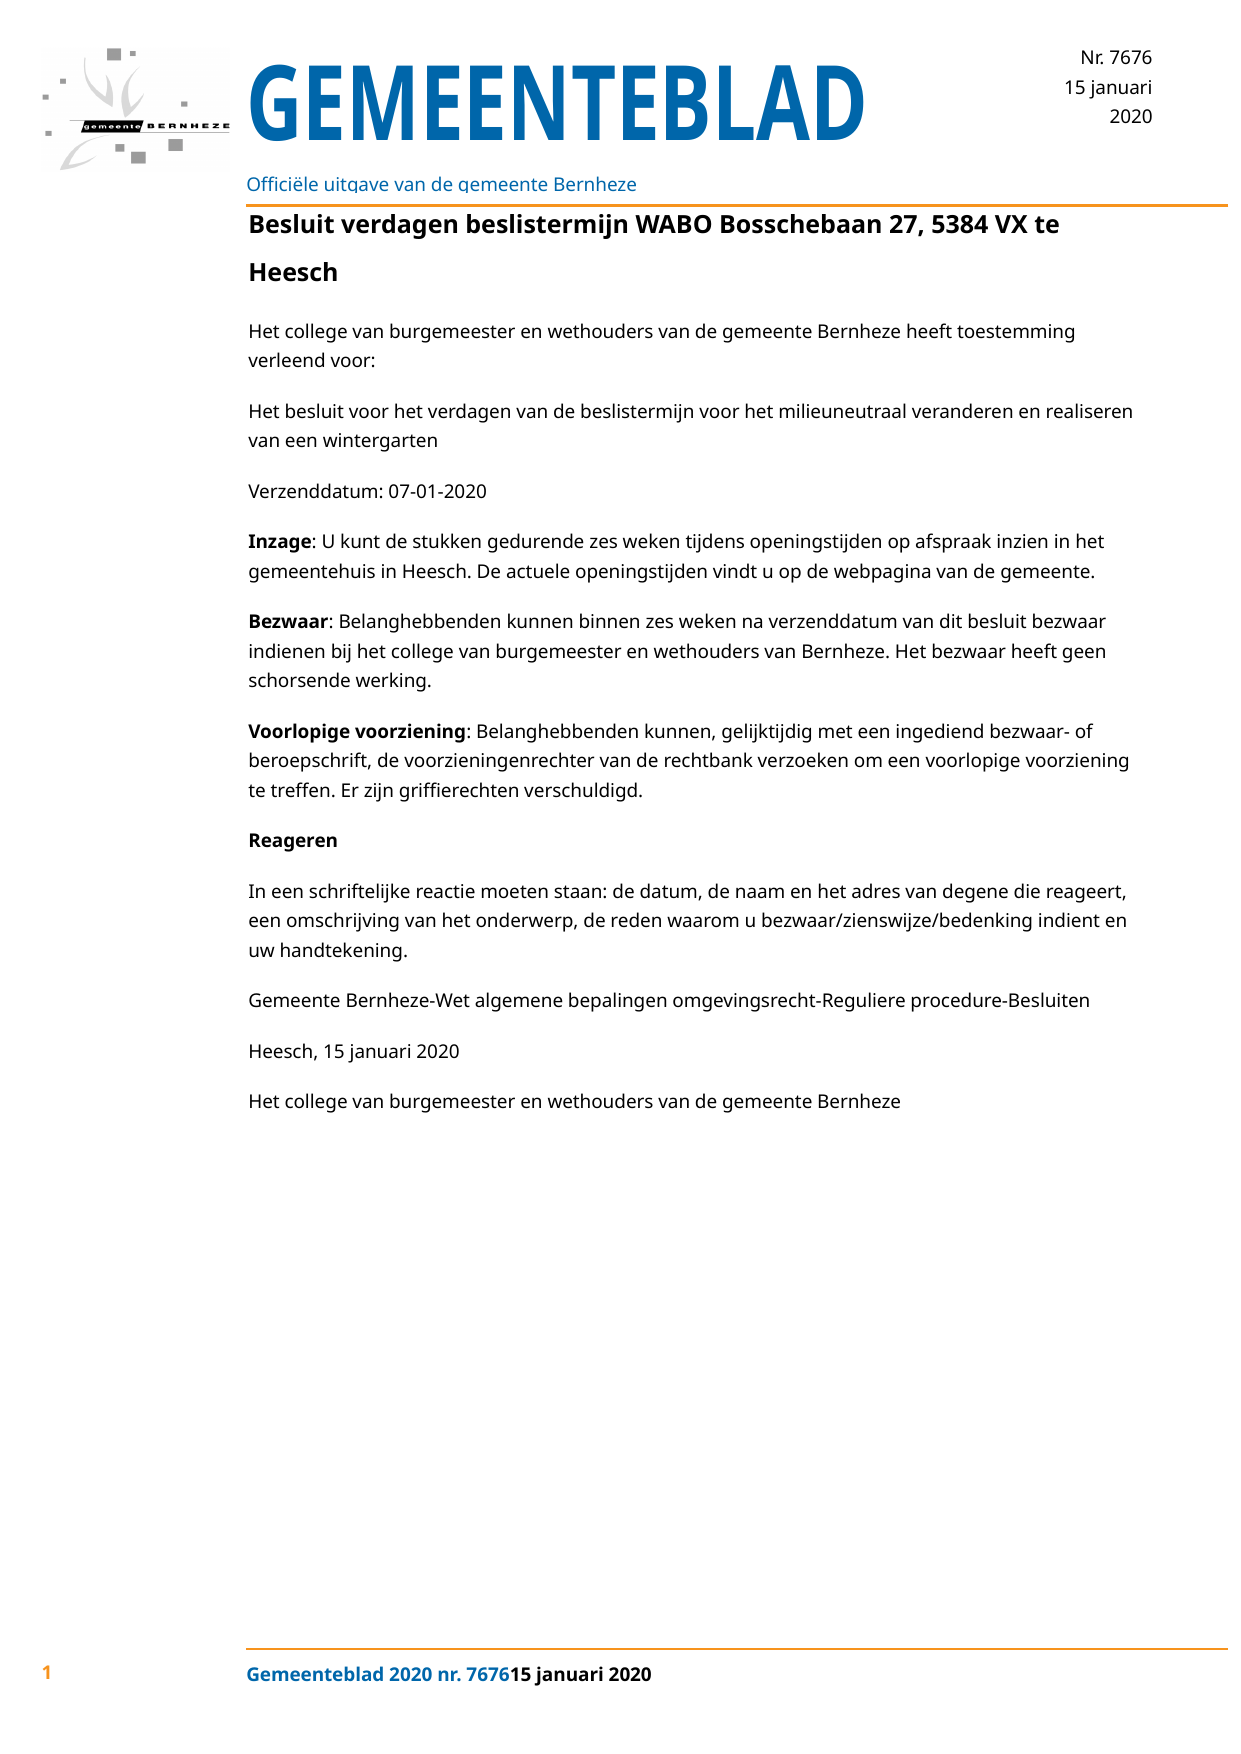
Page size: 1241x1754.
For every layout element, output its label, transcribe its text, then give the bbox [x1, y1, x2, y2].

text Inzage: U kunt de stukken gedurende zes weken tijdens openingstijden op afspraak inzien in het gemeentehuis in Heesch. De actuele openingstijden vindt u op de webpagina van de gemeente. [248, 528, 1152, 584]
text Besluit verdagen beslistermijn WABO Bosschebaan 27, 5384 VX te Heesch [248, 207, 1152, 288]
picture [41, 47, 231, 172]
text In een schriftelijke reactie moeten staan: de datum, de naam en het adres van degene die reageert, een omschrijving van het onderwerp, de reden waarom u bezwaar/zienswijze/bedenking indient en uw handtekening. [248, 878, 1152, 963]
text Bezwaar: Belanghebbenden kunnen binnen zes weken na verzenddatum van dit besluit bezwaar indienen bij het college van burgemeester en wethouders van Bernheze. Het bezwaar heeft geen schorsende werking. [248, 608, 1152, 693]
text Heesch, 15 januari 2020 [248, 1038, 1152, 1064]
text Voorlopige voorziening: Belanghebbenden kunnen, gelijktijdig met een ingediend bezwaar- of beroepschrift, de voorzieningenrechter van de rechtbank verzoeken om een voorlopige voorziening te treffen. Er zijn griffierechten verschuldigd. [248, 718, 1152, 803]
text Verzenddatum: 07-01-2020 [248, 478, 1152, 504]
text Reageren [248, 827, 1152, 853]
text Het college van burgemeester en wethouders van de gemeente Bernheze [248, 1088, 1152, 1114]
text Het college van burgemeester en wethouders van de gemeente Bernheze heeft toestemming verleend voor: [248, 318, 1152, 373]
text Gemeente Bernheze-Wet algemene bepalingen omgevingsrecht-Reguliere procedure-Besluiten [248, 987, 1152, 1013]
text Het besluit voor het verdagen van de beslistermijn voor het milieuneutraal veranderen en realiseren van een wintergarten [248, 398, 1152, 453]
